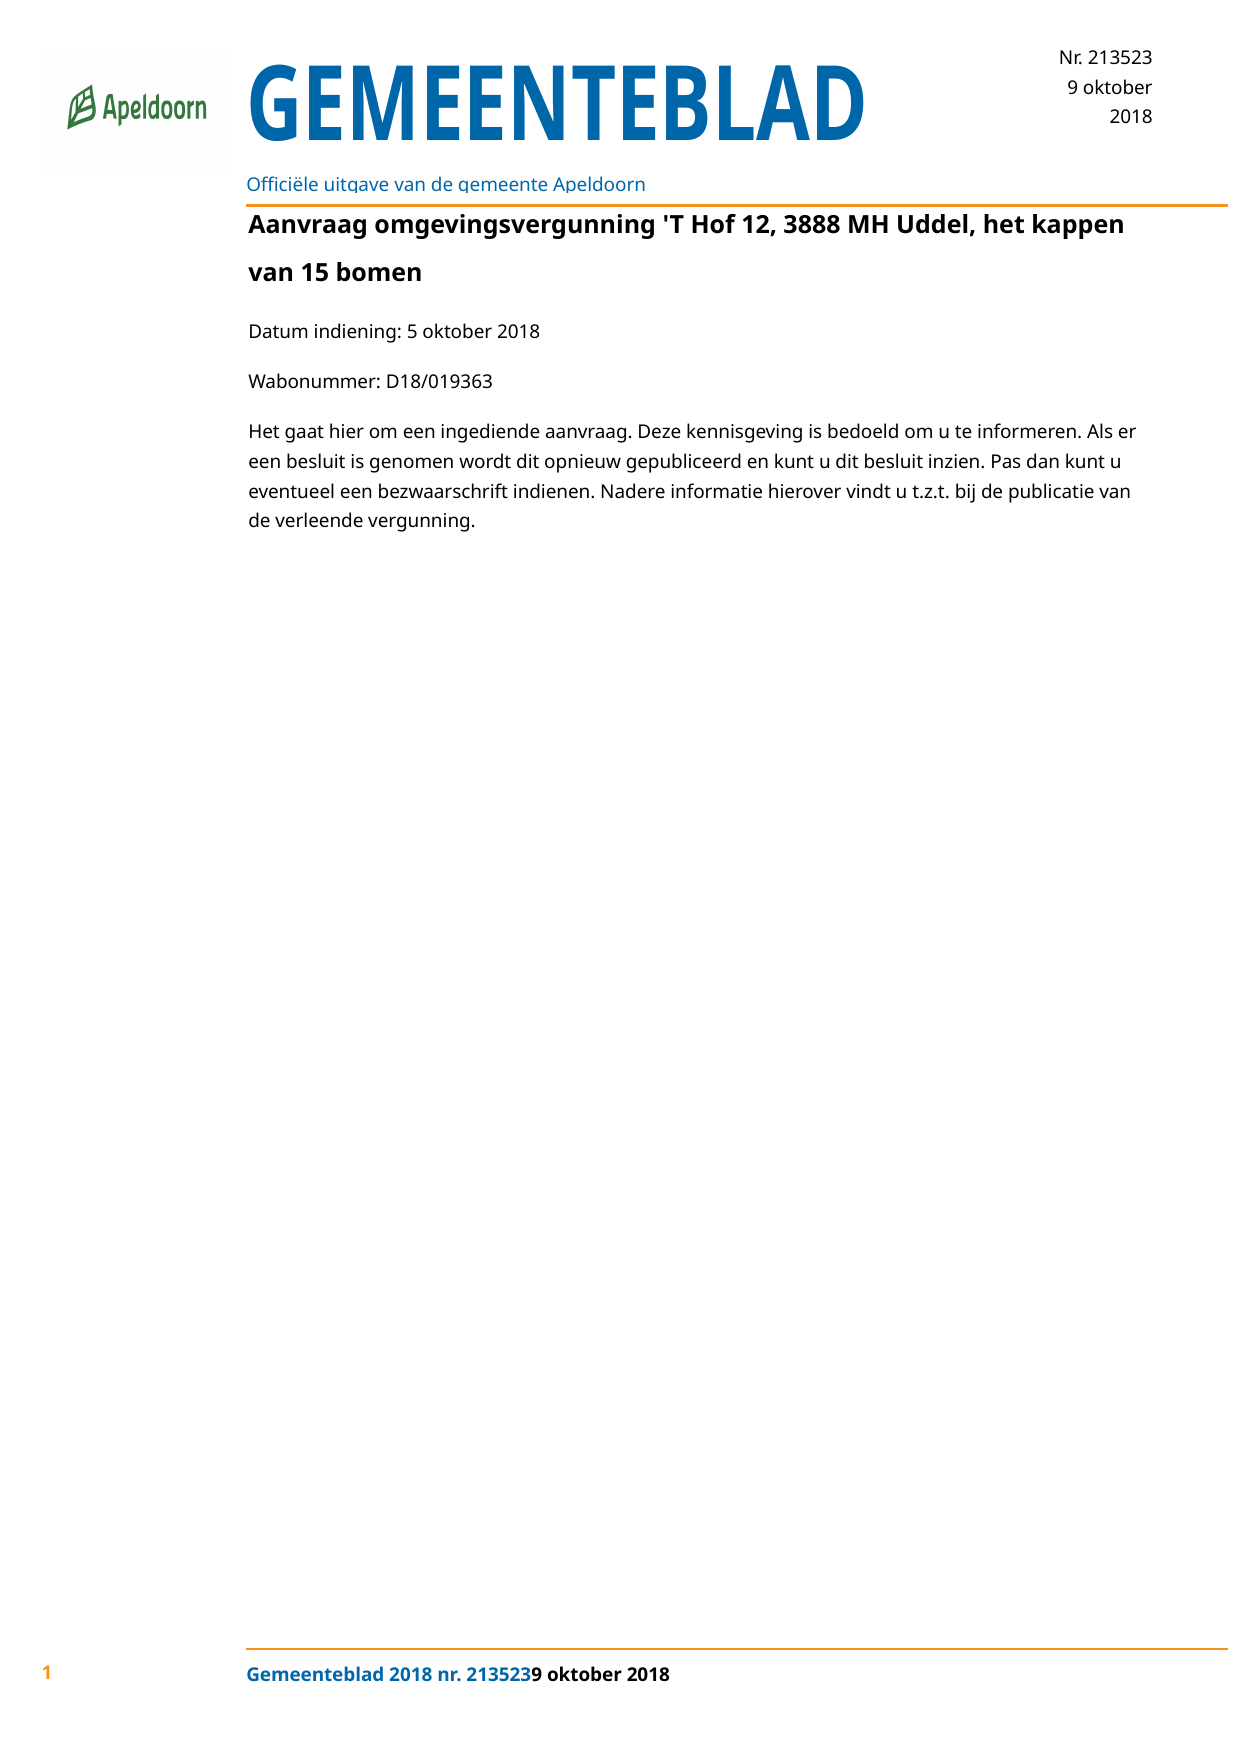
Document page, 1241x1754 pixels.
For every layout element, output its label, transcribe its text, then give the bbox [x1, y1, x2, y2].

text Het gaat hier om een ingediende aanvraag. Deze kennisgeving is bedoeld om u te informeren. Als er een besluit is genomen wordt dit opnieuw gepubliceerd en kunt u dit besluit inzien. Pas dan kunt u eventueel een bezwaarschrift indienen. Nadere informatie hierover vindt u t.z.t. bij de publicatie van de verleende vergunning. [248, 419, 1152, 533]
text Wabonummer: D18/019363 [248, 368, 1152, 394]
text Datum indiening: 5 oktober 2018 [248, 318, 1152, 344]
text Aanvraag omgevingsvergunning 'T Hof 12, 3888 MH Uddel, het kappen van 15 bomen [248, 207, 1152, 288]
picture [41, 47, 231, 172]
